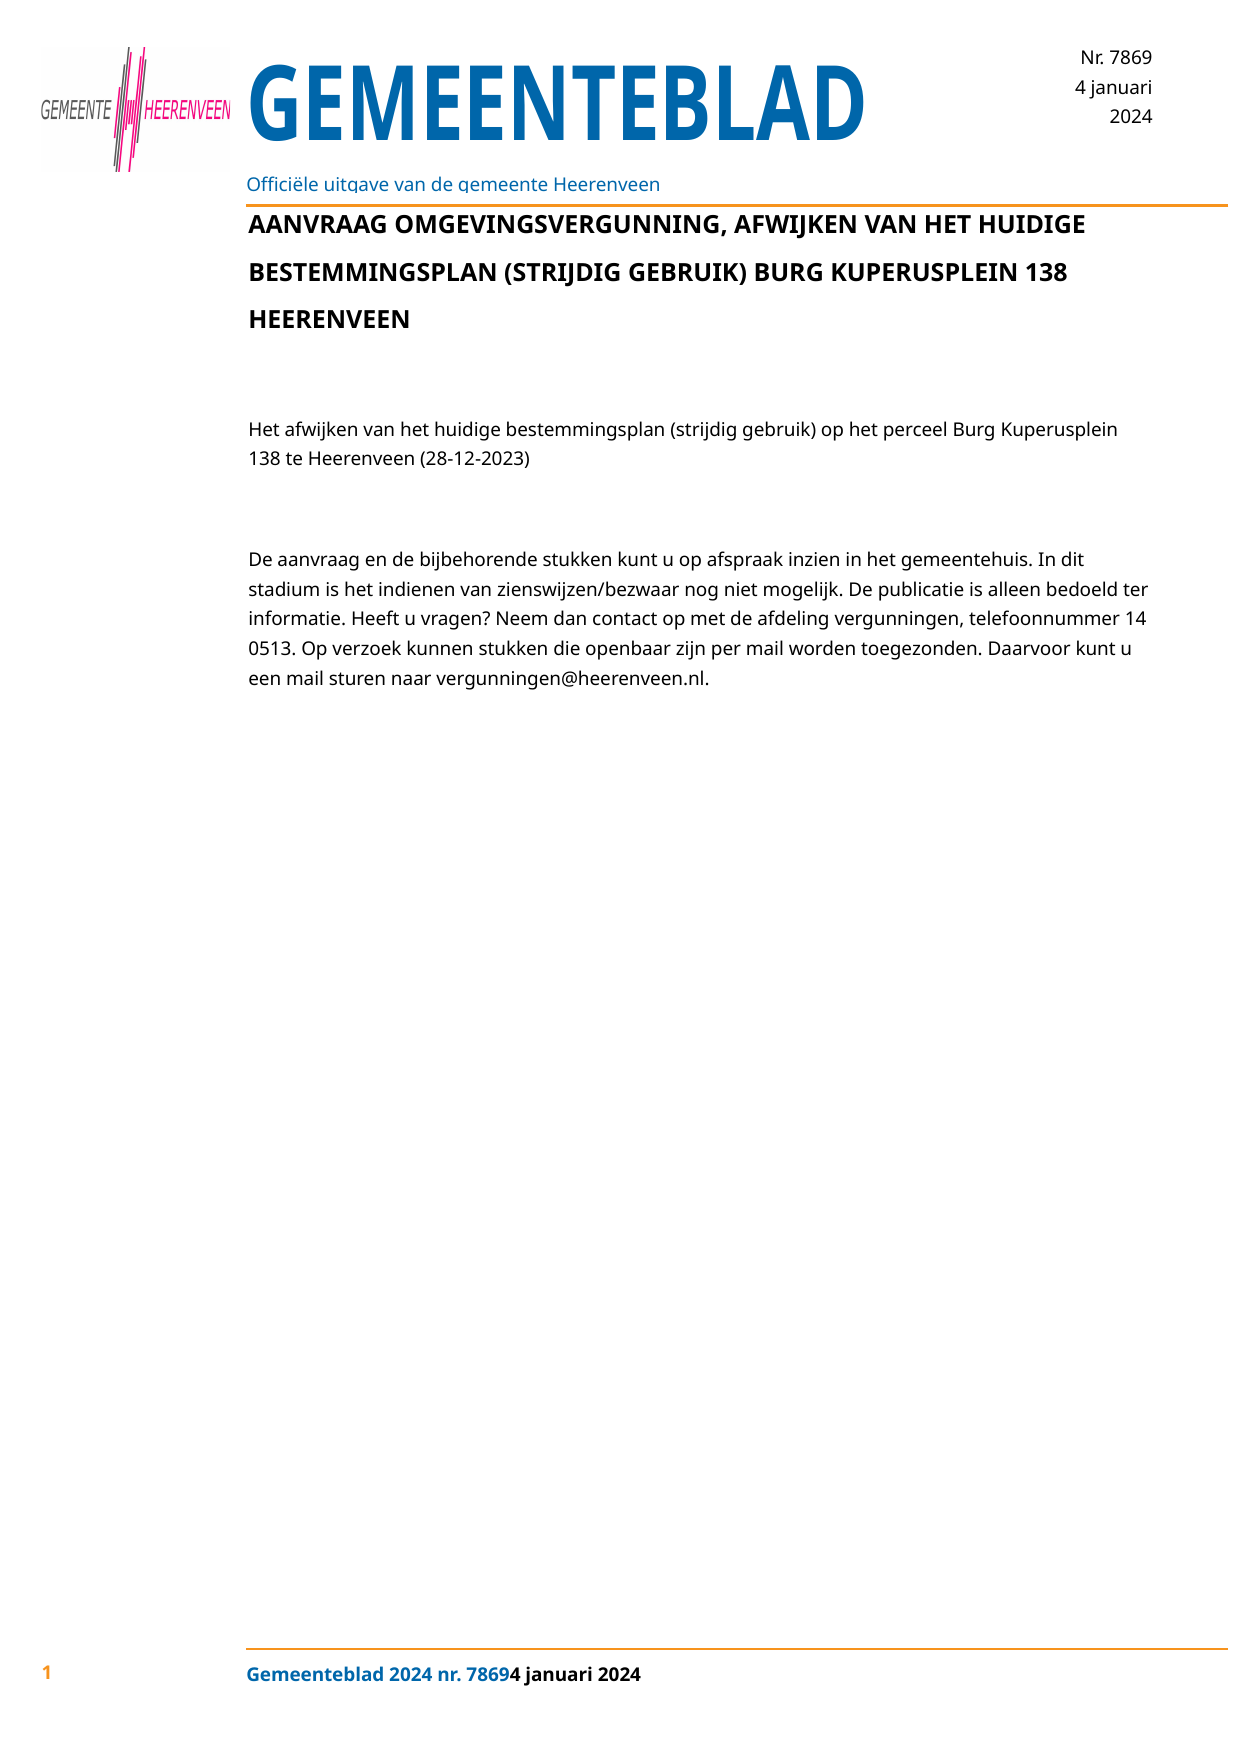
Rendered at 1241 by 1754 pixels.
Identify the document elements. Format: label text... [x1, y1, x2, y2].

text Het afwijken van het huidige bestemmingsplan (strijdig gebruik) op het perceel Burg Kuperusplein 138 te Heerenveen (28-12-2023) [248, 416, 1152, 471]
text AANVRAAG OMGEVINGSVERGUNNING, AFWIJKEN VAN HET HUIDIGE BESTEMMINGSPLAN (STRIJDIG GEBRUIK) BURG KUPERUSPLEIN 138 HEERENVEEN [248, 207, 1152, 336]
text De aanvraag en de bijbehorende stukken kunt u op afspraak inzien in het gemeentehuis. In dit stadium is het indienen van zienswijzen/bezwaar nog niet mogelijk. De publicatie is alleen bedoeld ter informatie. Heeft u vragen? Neem dan contact op met de afdeling vergunningen, telefoonnummer 14 0513. Op verzoek kunnen stukken die openbaar zijn per mail worden toegezonden. Daarvoor kunt u een mail sturen naar vergunningen@heerenveen.nl. [248, 546, 1152, 690]
picture [41, 47, 231, 172]
